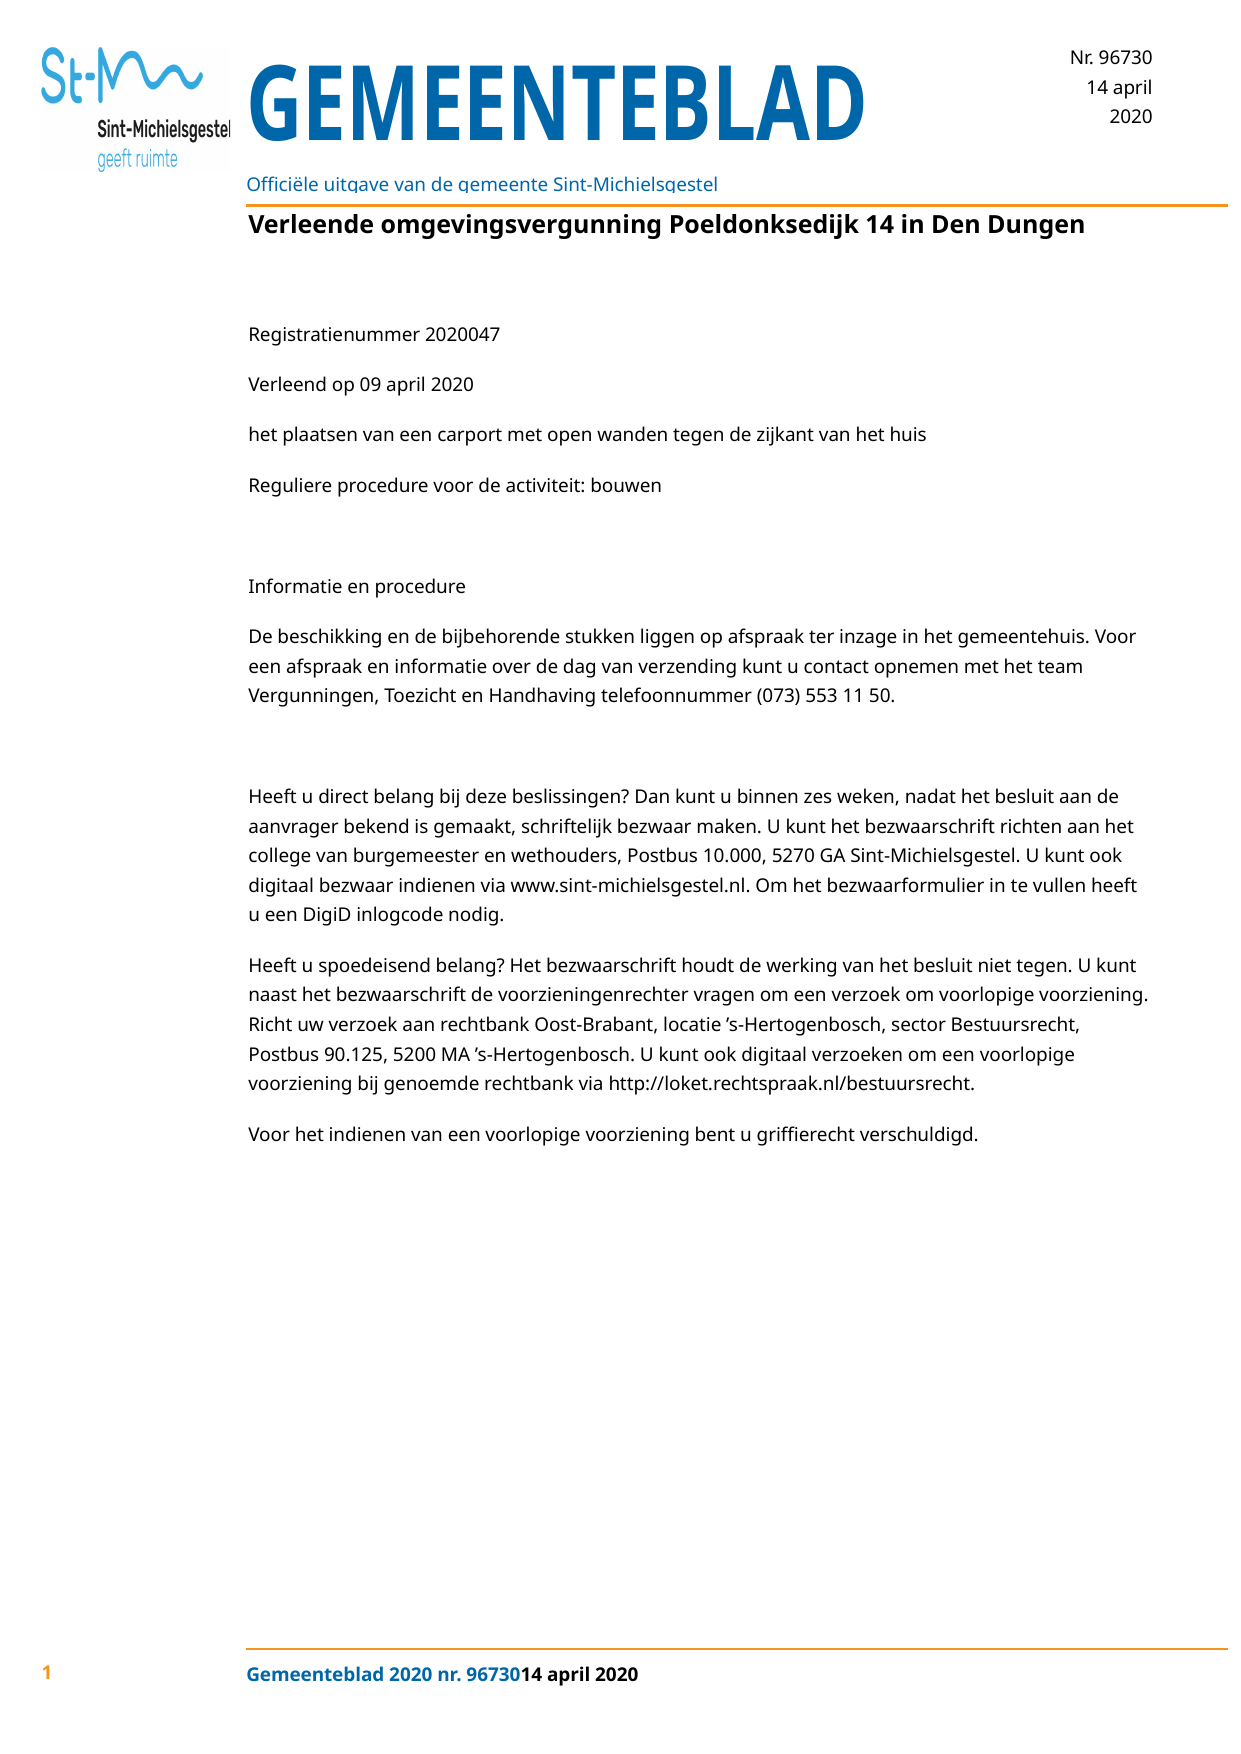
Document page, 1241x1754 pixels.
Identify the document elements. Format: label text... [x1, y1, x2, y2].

text Informatie en procedure [248, 573, 1152, 598]
text Reguliere procedure voor de activiteit: bouwen [248, 472, 1152, 498]
text Voor het indienen van een voorlopige voorziening bent u griffierecht verschuldigd. [248, 1121, 1152, 1146]
text De beschikking en de bijbehorende stukken liggen op afspraak ter inzage in het gemeentehuis. Voor een afspraak en informatie over de dag van verzending kunt u contact opnemen met het team Vergunningen, Toezicht en Handhaving telefoonnummer (073) 553 11 50. [248, 623, 1152, 708]
picture [41, 47, 231, 172]
text Registratienummer 2020047 [248, 321, 1152, 346]
text Verleend op 09 april 2020 [248, 371, 1152, 397]
text het plaatsen van een carport met open wanden tegen de zijkant van het huis [248, 422, 1152, 447]
text Verleende omgevingsvergunning Poeldonksedijk 14 in Den Dungen [248, 207, 1152, 241]
text Heeft u spoedeisend belang? Het bezwaarschrift houdt de werking van het besluit niet tegen. U kunt naast het bezwaarschrift de voorzieningenrechter vragen om een verzoek om voorlopige voorziening. Richt uw verzoek aan rechtbank Oost-Brabant, locatie ’s-Hertogenbosch, sector Bestuursrecht, Postbus 90.125, 5200 MA ’s-Hertogenbosch. U kunt ook digitaal verzoeken om een voorlopige voorziening bij genoemde rechtbank via http://loket.rechtspraak.nl/bestuursrecht. [248, 952, 1152, 1096]
text Heeft u direct belang bij deze beslissingen? Dan kunt u binnen zes weken, nadat het besluit aan de aanvrager bekend is gemaakt, schriftelijk bezwaar maken. U kunt het bezwaarschrift richten aan het college van burgemeester en wethouders, Postbus 10.000, 5270 GA Sint-Michielsgestel. U kunt ook digitaal bezwaar indienen via www.sint-michielsgestel.nl. Om het bezwaarformulier in te vullen heeft u een DigiD inlogcode nodig. [248, 783, 1152, 927]
